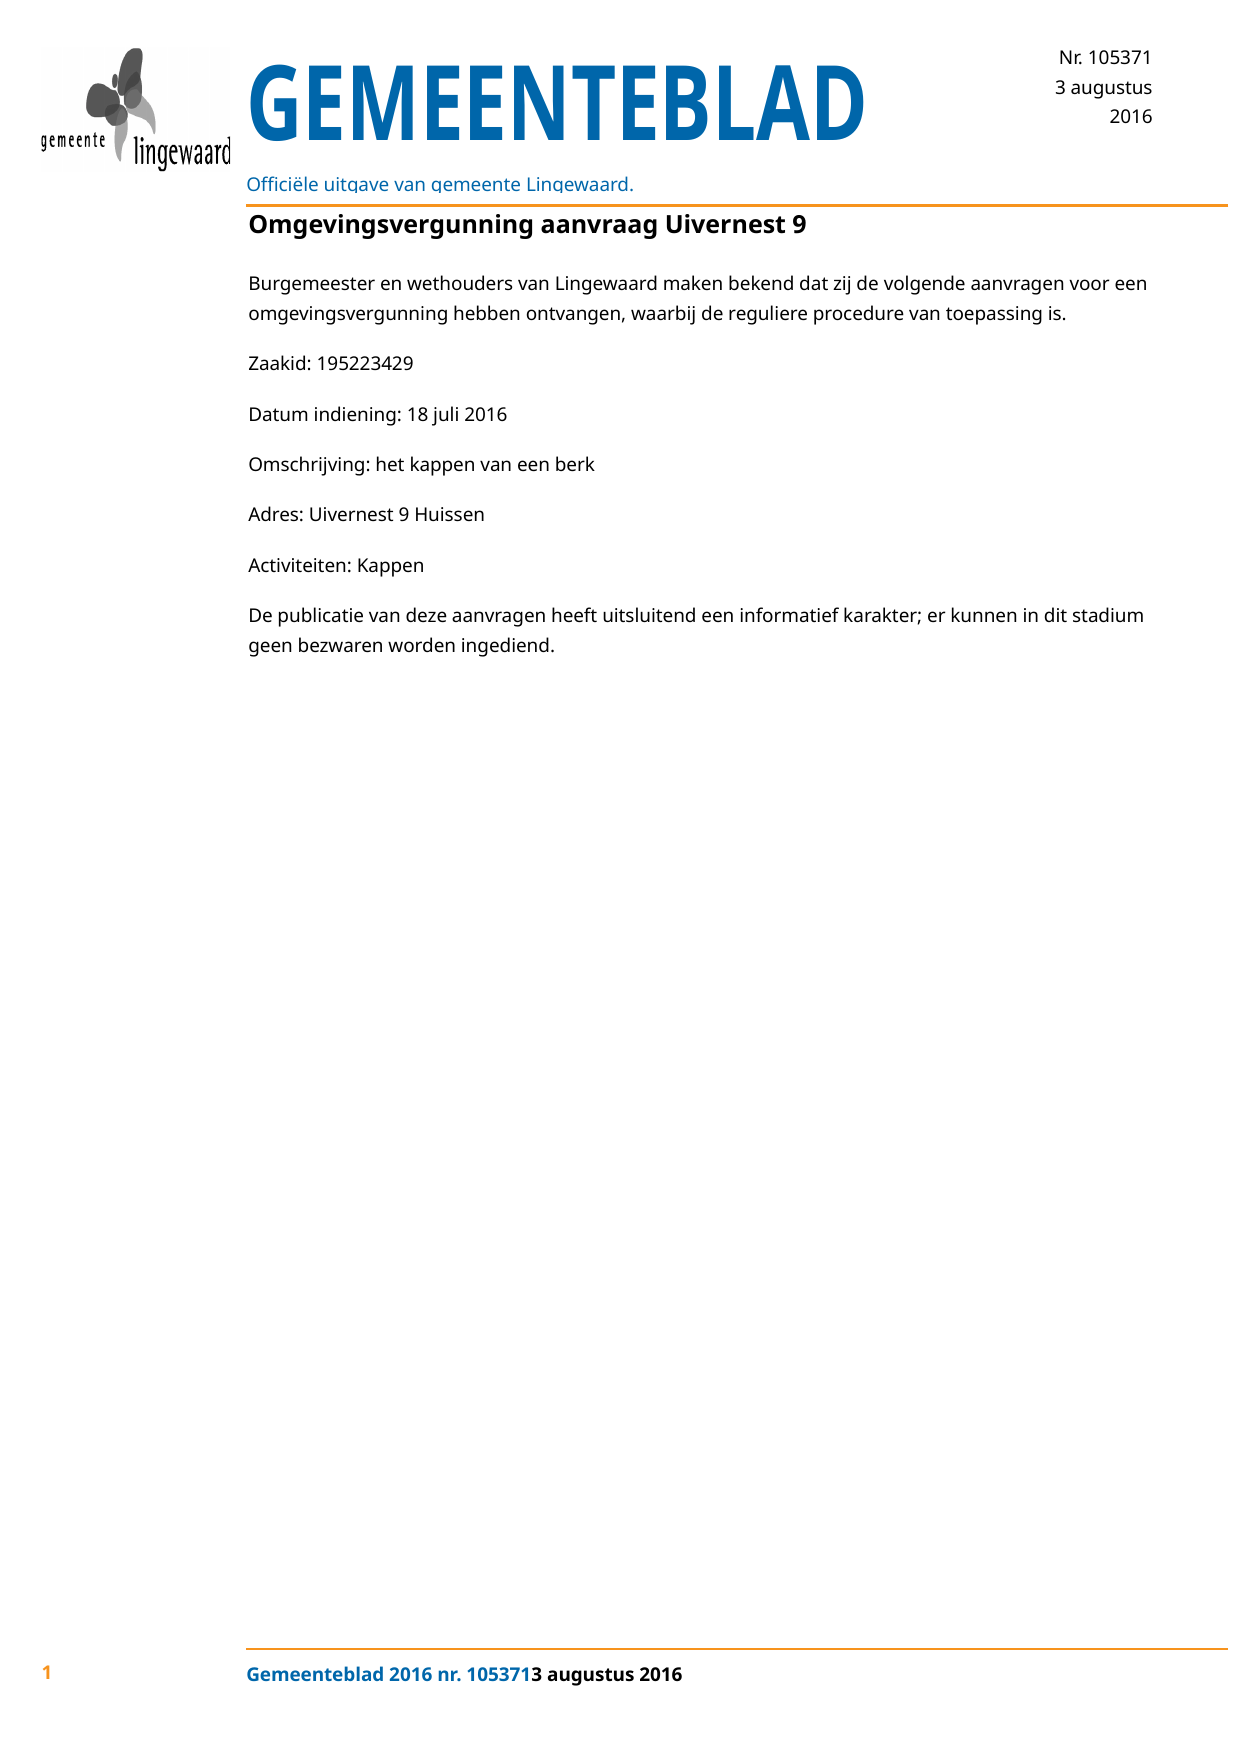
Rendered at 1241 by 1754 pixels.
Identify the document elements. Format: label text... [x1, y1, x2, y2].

text Adres: Uivernest 9 Huissen [248, 502, 1152, 527]
text Omgevingsvergunning aanvraag Uivernest 9 [248, 207, 1152, 241]
text De publicatie van deze aanvragen heeft uitsluitend een informatief karakter; er kunnen in dit stadium geen bezwaren worden ingediend. [248, 602, 1152, 658]
text Burgemeester en wethouders van Lingewaard maken bekend dat zij de volgende aanvragen voor een omgevingsvergunning hebben ontvangen, waarbij de reguliere procedure van toepassing is. [248, 270, 1152, 326]
text Activiteiten: Kappen [248, 552, 1152, 578]
text Datum indiening: 18 juli 2016 [248, 401, 1152, 426]
text Omschrijving: het kappen van een berk [248, 451, 1152, 477]
text Zaakid: 195223429 [248, 350, 1152, 376]
picture [41, 47, 231, 172]
